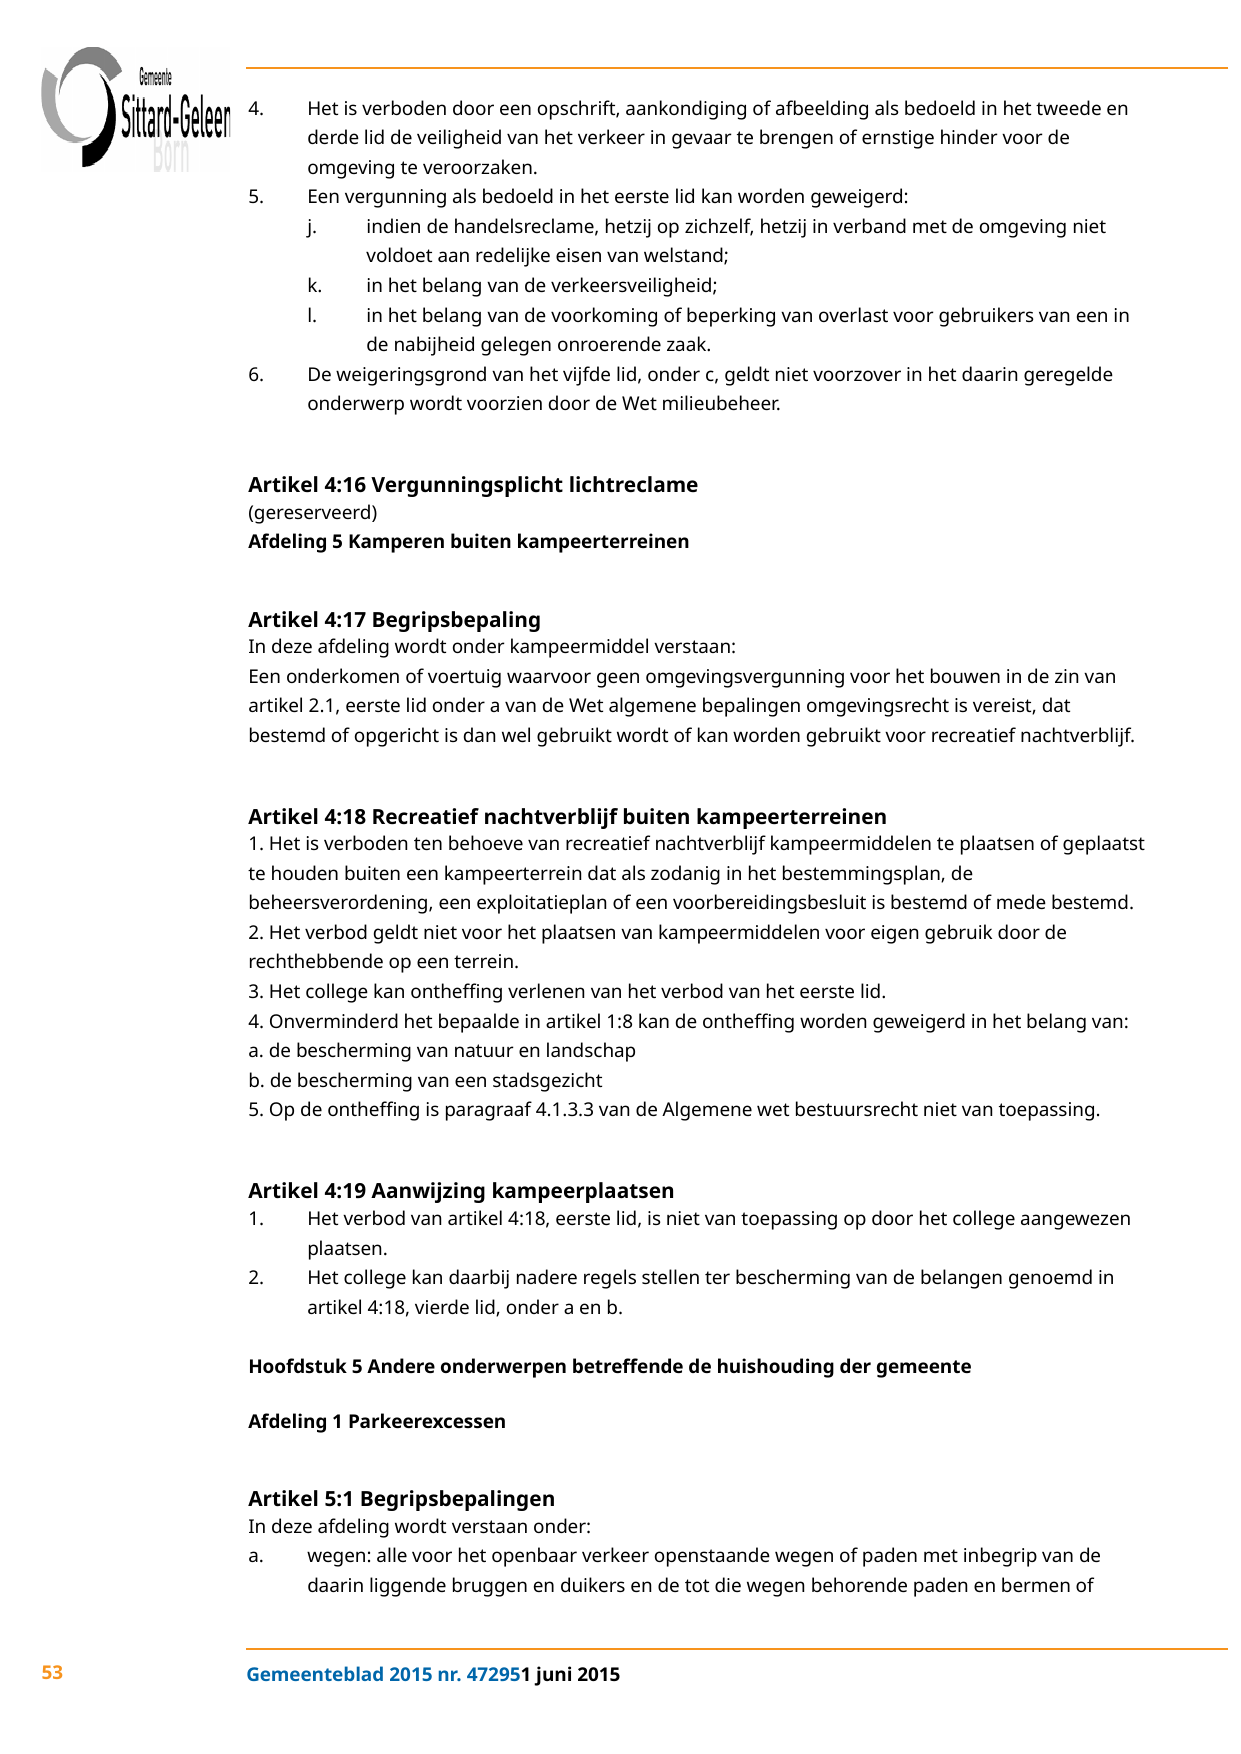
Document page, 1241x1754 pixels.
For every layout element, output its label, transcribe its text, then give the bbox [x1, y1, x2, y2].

list Het college kan daarbij nadere regels stellen ter bescherming van de belangen genoemd in artikel 4:18, vierde lid, onder a en b. [248, 1264, 1152, 1319]
text Artikel 4:18 Recreatief nachtverblijf buiten kampeerterreinen [248, 802, 1152, 830]
text (gereserveerd) [248, 499, 1152, 525]
text Hoofdstuk 5 Andere onderwerpen betreffende de huishouding der gemeente [248, 1353, 1152, 1379]
list Een vergunning als bedoeld in het eerste lid kan worden geweigerd: [248, 183, 1152, 209]
list in het belang van de verkeersveiligheid; [307, 272, 1152, 298]
text Artikel 4:19 Aanwijzing kampeerplaatsen [248, 1177, 1152, 1205]
text Artikel 4:16 Vergunningsplicht lichtreclame [248, 471, 1152, 499]
text 5. Op de ontheffing is paragraaf 4.1.3.3 van de Algemene wet bestuursrecht niet van toepassing. [248, 1097, 1152, 1122]
text In deze afdeling wordt verstaan onder: [248, 1513, 1152, 1539]
picture [41, 47, 231, 172]
text Afdeling 5 Kamperen buiten kampeerterreinen [248, 529, 1152, 554]
list Het is verboden door een opschrift, aankondiging of afbeelding als bedoeld in het tweede en derde lid de veiligheid van het verkeer in gevaar te brengen of ernstige hinder voor de omgeving te veroorzaken. [248, 95, 1152, 180]
text Afdeling 1 Parkeerexcessen [248, 1408, 1152, 1434]
list De weigeringsgrond van het vijfde lid, onder c, geldt niet voorzover in het daarin geregelde onderwerp wordt voorzien door de Wet milieubeheer. [248, 361, 1152, 416]
text 1. Het is verboden ten behoeve van recreatief nachtverblijf kampeermiddelen te plaatsen of geplaatst te houden buiten een kampeerterrein dat als zodanig in het bestemmingsplan, de beheersverordening, een exploitatieplan of een voorbereidingsbesluit is bestemd of mede bestemd. [248, 830, 1152, 915]
text 4. Onverminderd het bepaalde in artikel 1:8 kan de ontheffing worden geweigerd in het belang van: [248, 1008, 1152, 1034]
list indien de handelsreclame, hetzij op zichzelf, hetzij in verband met de omgeving niet voldoet aan redelijke eisen van welstand; [307, 213, 1152, 268]
text b. de bescherming van een stadsgezicht [248, 1067, 1152, 1093]
text In deze afdeling wordt onder kampeermiddel verstaan: [248, 633, 1152, 659]
text Artikel 5:1 Begripsbepalingen [248, 1484, 1152, 1513]
list Het verbod van artikel 4:18, eerste lid, is niet van toepassing op door het college aangewezen plaatsen. [248, 1205, 1152, 1260]
text 2. Het verbod geldt niet voor het plaatsen van kampeermiddelen voor eigen gebruik door de rechthebbende op een terrein. [248, 919, 1152, 974]
list in het belang van de voorkoming of beperking van overlast voor gebruikers van een in de nabijheid gelegen onroerende zaak. [307, 302, 1152, 357]
list wegen: alle voor het openbaar verkeer openstaande wegen of paden met inbegrip van de daarin liggende bruggen en duikers en de tot die wegen behorende paden en bermen of [248, 1542, 1152, 1598]
text Een onderkomen of voertuig waarvoor geen omgevingsvergunning voor het bouwen in de zin van artikel 2.1, eerste lid onder a van de Wet algemene bepalingen omgevingsrecht is vereist, dat bestemd of opgericht is dan wel gebruikt wordt of kan worden gebruikt voor recreatief nachtverblijf. [248, 663, 1152, 748]
text a. de bescherming van natuur en landschap [248, 1037, 1152, 1063]
text Artikel 4:17 Begripsbepaling [248, 605, 1152, 633]
text 3. Het college kan ontheffing verlenen van het verbod van het eerste lid. [248, 978, 1152, 1004]
